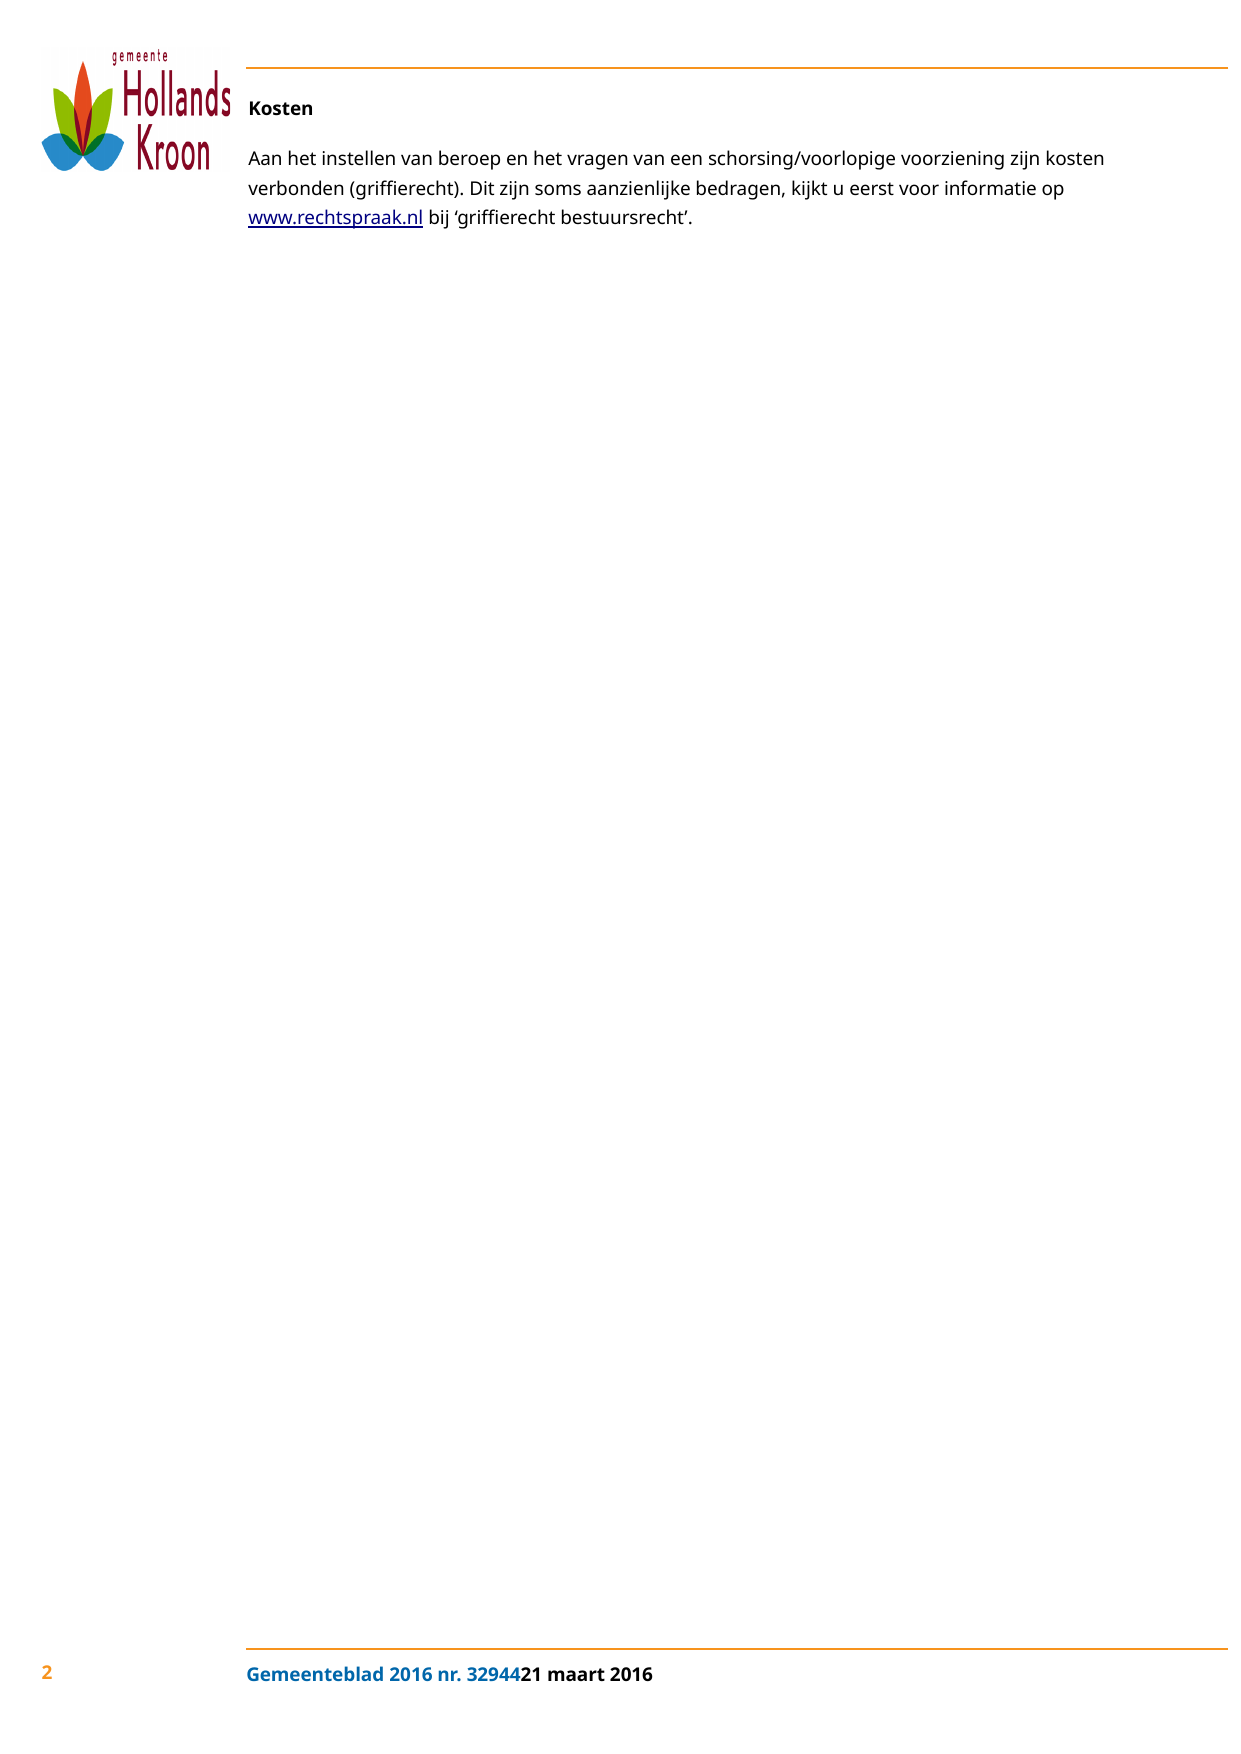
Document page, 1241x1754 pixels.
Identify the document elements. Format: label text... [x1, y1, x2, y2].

text Kosten [248, 95, 1152, 121]
text Aan het instellen van beroep en het vragen van een schorsing/voorlopige voorziening zijn kosten verbonden (griffierecht). Dit zijn soms aanzienlijke bedragen, kijkt u eerst voor informatie op www.rechtspraak.nl bij ‘griffierecht bestuursrecht’. [248, 145, 1152, 230]
picture [41, 47, 231, 172]
